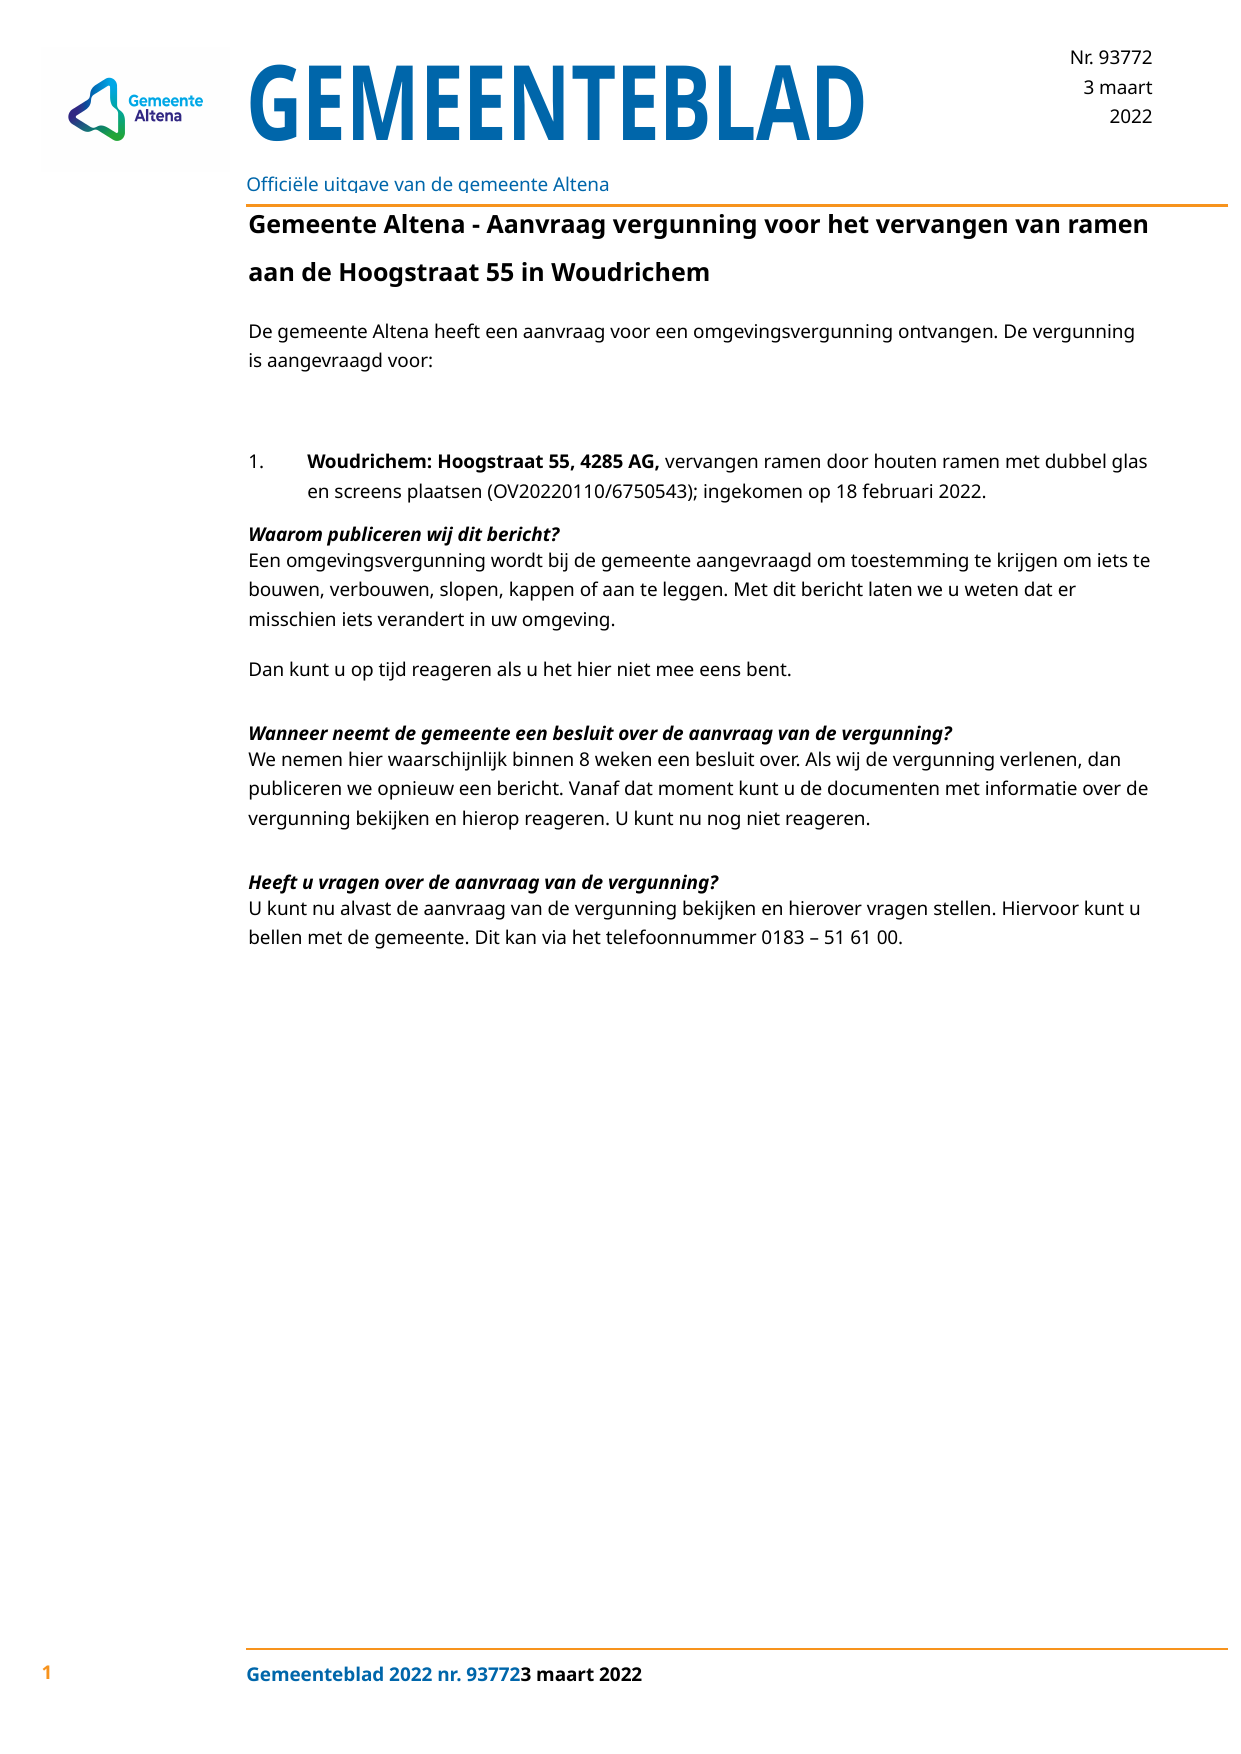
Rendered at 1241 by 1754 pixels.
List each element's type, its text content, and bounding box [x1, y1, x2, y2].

text We nemen hier waarschijnlijk binnen 8 weken een besluit over. Als wij de vergunning verlenen, dan publiceren we opnieuw een bericht. Vanaf dat moment kunt u de documenten met informatie over de vergunning bekijken en hierop reageren. U kunt nu nog niet reageren. [248, 746, 1152, 831]
text Heeft u vragen over de aanvraag van de vergunning? [248, 869, 1152, 895]
text Een omgevingsvergunning wordt bij de gemeente aangevraagd om toestemming te krijgen om iets te bouwen, verbouwen, slopen, kappen of aan te leggen. Met dit bericht laten we u weten dat er misschien iets verandert in uw omgeving. [248, 547, 1152, 632]
text De gemeente Altena heeft een aanvraag voor een omgevingsvergunning ontvangen. De vergunning is aangevraagd voor: [248, 318, 1152, 373]
text Waarom publiceren wij dit bericht? [248, 521, 1152, 547]
text U kunt nu alvast de aanvraag van de vergunning bekijken en hierover vragen stellen. Hiervoor kunt u bellen met de gemeente. Dit kan via het telefoonnummer 0183 – 51 61 00. [248, 895, 1152, 950]
text Wanneer neemt de gemeente een besluit over de aanvraag van de vergunning? [248, 720, 1152, 746]
text Gemeente Altena - Aanvraag vergunning voor het vervangen van ramen aan de Hoogstraat 55 in Woudrichem [248, 207, 1152, 288]
list Woudrichem: Hoogstraat 55, 4285 AG, vervangen ramen door houten ramen met dubbel glas en screens plaatsen (OV20220110/6750543); ingekomen op 18 februari 2022. [248, 448, 1152, 504]
text Dan kunt u op tijd reageren als u het hier niet mee eens bent. [248, 656, 1152, 682]
picture [41, 47, 231, 172]
